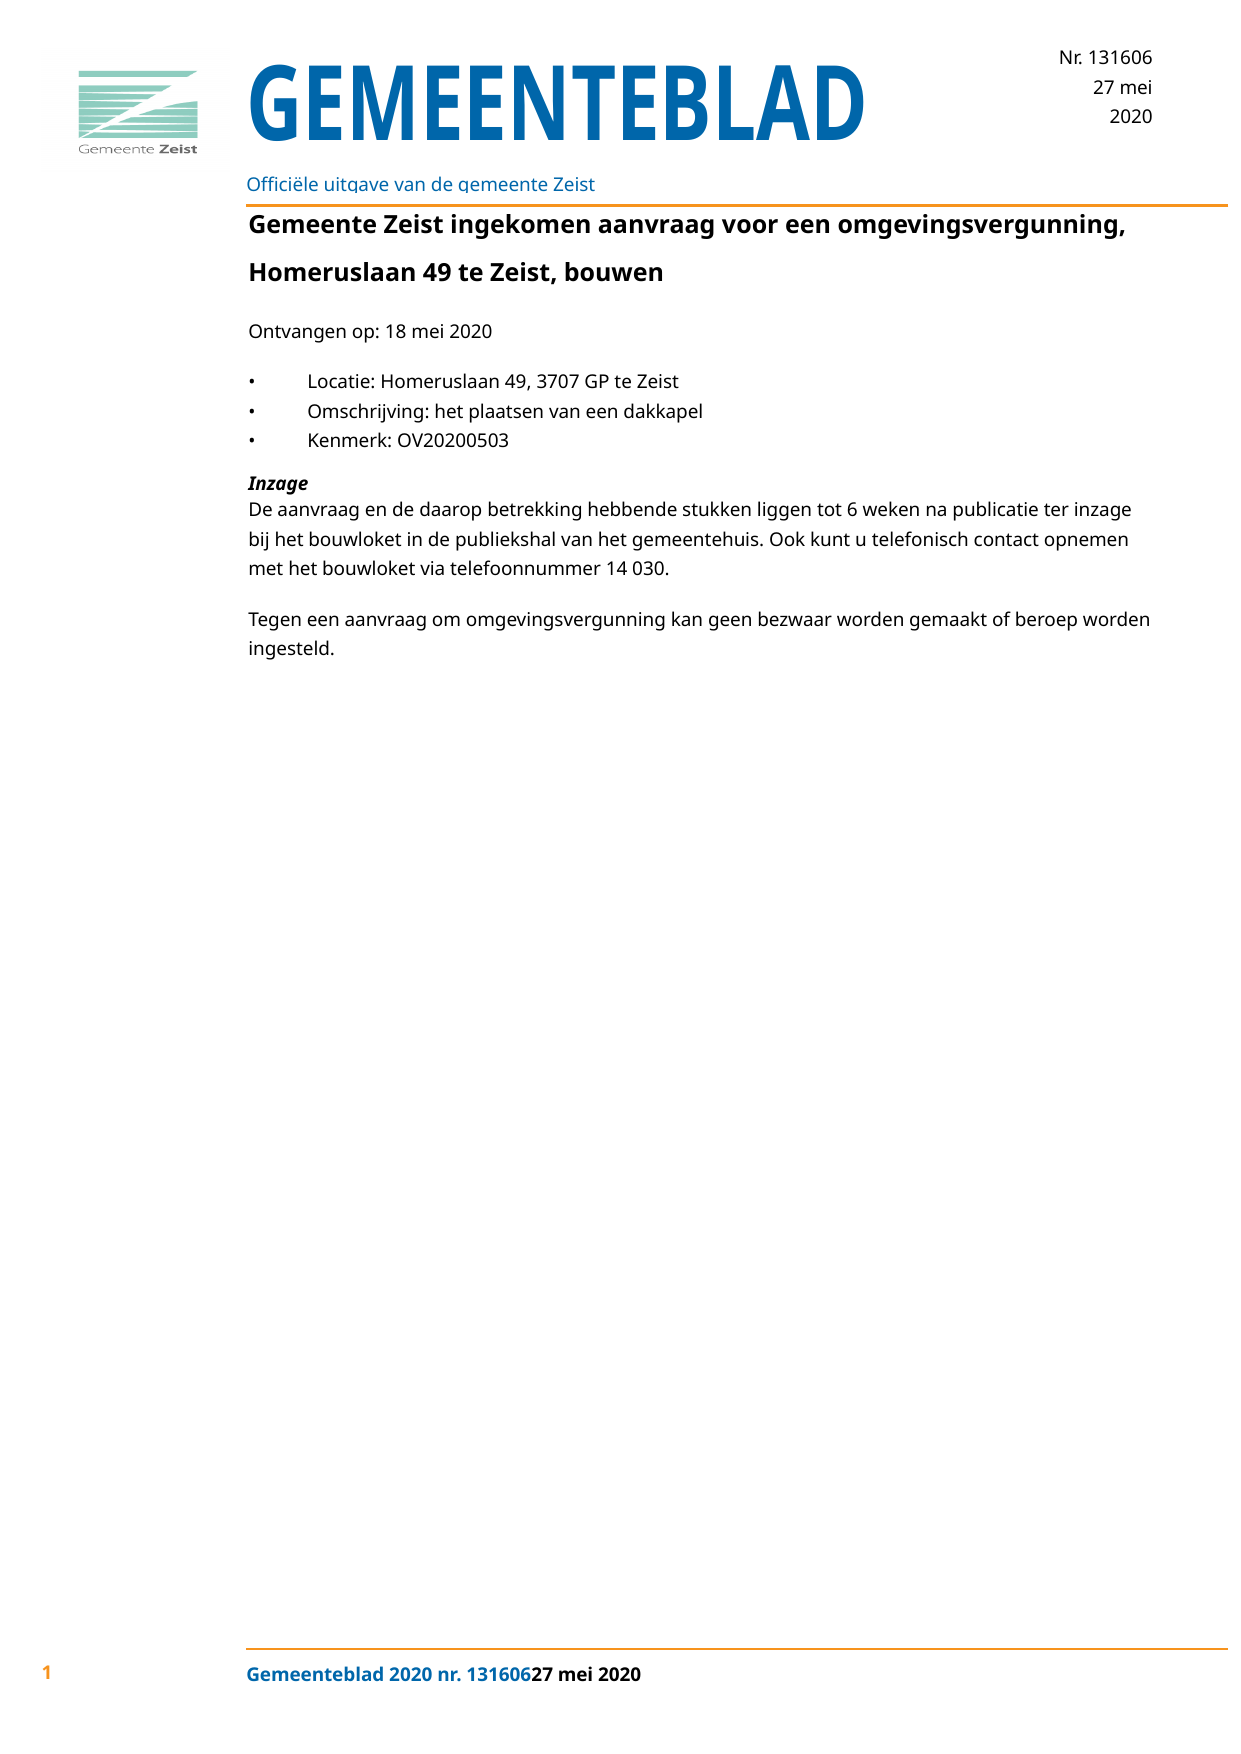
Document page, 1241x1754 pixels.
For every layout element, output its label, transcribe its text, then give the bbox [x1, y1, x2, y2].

list Locatie: Homeruslaan 49, 3707 GP te Zeist [248, 368, 1152, 394]
list Kenmerk: OV20200503 [248, 427, 1152, 453]
text Inzage [248, 471, 1152, 496]
text Gemeente Zeist ingekomen aanvraag voor een omgevingsvergunning, Homeruslaan 49 te Zeist, bouwen [248, 207, 1152, 288]
picture [41, 47, 231, 172]
text Ontvangen op: 18 mei 2020 [248, 318, 1152, 344]
text Tegen een aanvraag om omgevingsvergunning kan geen bezwaar worden gemaakt of beroep worden ingesteld. [248, 606, 1152, 661]
text De aanvraag en de daarop betrekking hebbende stukken liggen tot 6 weken na publicatie ter inzage bij het bouwloket in de publiekshal van het gemeentehuis. Ook kunt u telefonisch contact opnemen met het bouwloket via telefoonnummer 14 030. [248, 496, 1152, 581]
list Omschrijving: het plaatsen van een dakkapel [248, 398, 1152, 424]
